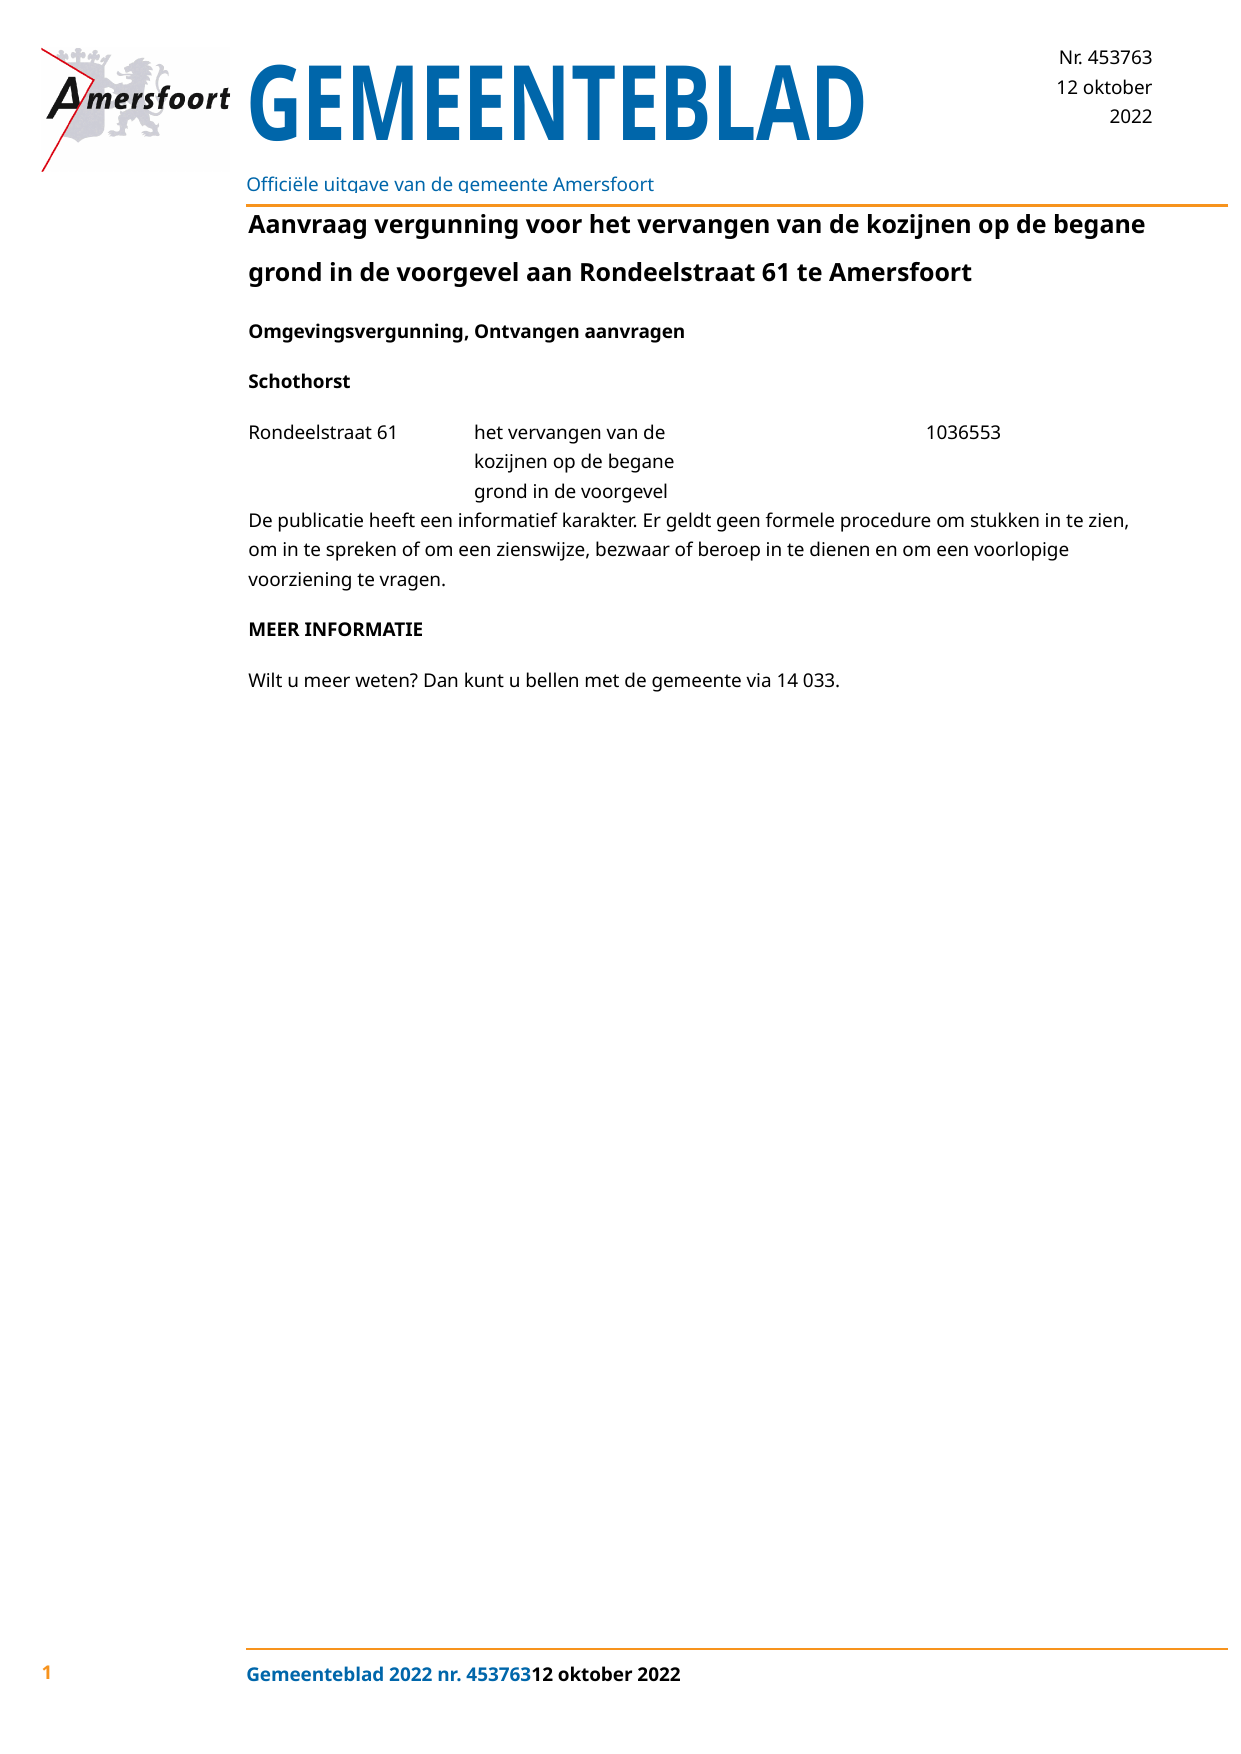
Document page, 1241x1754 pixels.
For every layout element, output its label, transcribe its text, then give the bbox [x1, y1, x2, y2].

table_header 1036553 [926, 419, 1152, 504]
text Wilt u meer weten? Dan kunt u bellen met de gemeente via 14 033. [248, 667, 1152, 693]
table_header het vervangen van de kozijnen op de begane grond in de voorgevel [474, 419, 700, 504]
text Schothorst [248, 368, 1152, 394]
table_header Rondeelstraat 61 [248, 419, 474, 504]
text Aanvraag vergunning voor het vervangen van de kozijnen op de begane grond in de voorgevel aan Rondeelstraat 61 te Amersfoort [248, 207, 1152, 288]
picture [41, 47, 231, 172]
text De publicatie heeft een informatief karakter. Er geldt geen formele procedure om stukken in te zien, om in te spreken of om een zienswijze, bezwaar of beroep in te dienen en om een voorlopige voorziening te vragen. [248, 507, 1152, 592]
text MEER INFORMATIE [248, 617, 1152, 642]
table_header [700, 419, 926, 504]
text Omgevingsvergunning, Ontvangen aanvragen [248, 318, 1152, 344]
